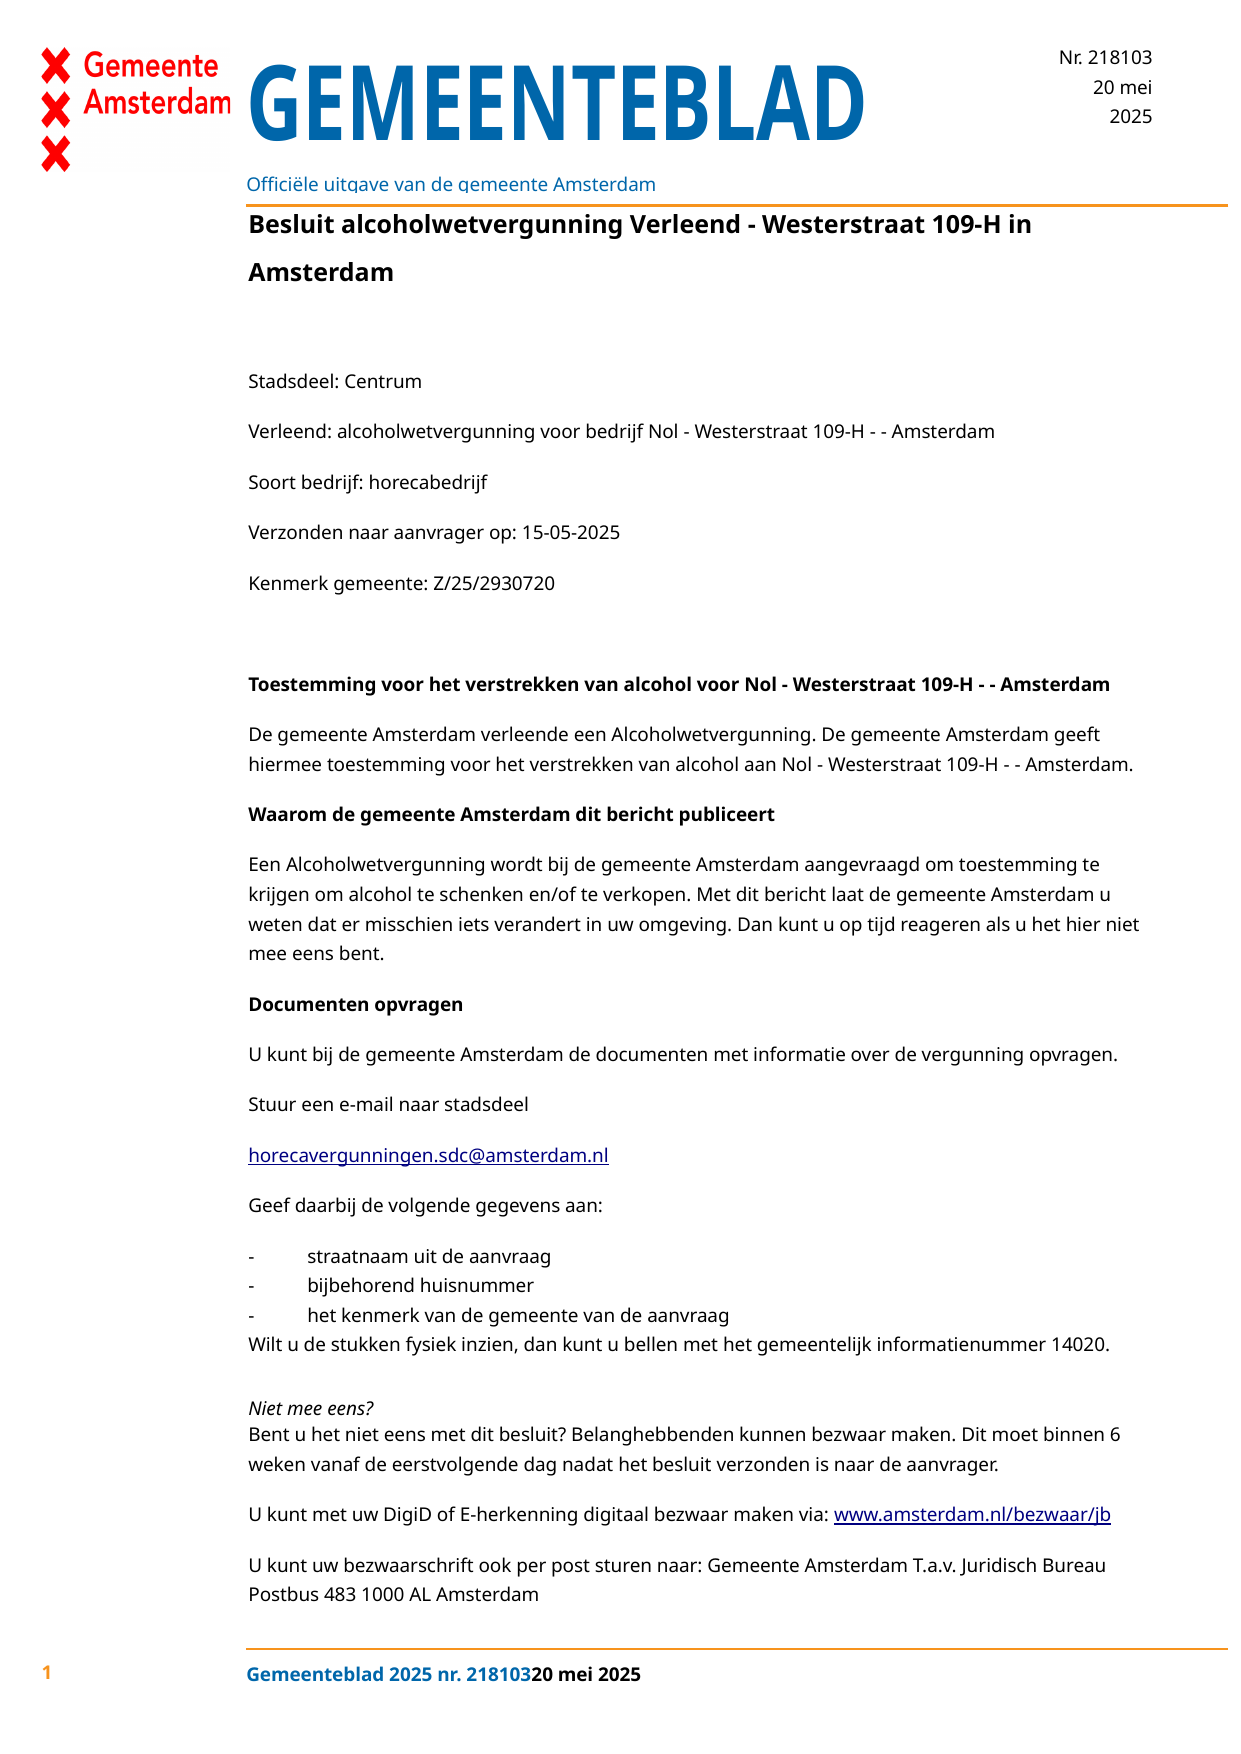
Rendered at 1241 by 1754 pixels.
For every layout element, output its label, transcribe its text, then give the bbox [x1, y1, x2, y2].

text Verleend: alcoholwetvergunning voor bedrijf Nol - Westerstraat 109-H - - Amsterdam [248, 419, 1152, 444]
list straatnaam uit de aanvraag [248, 1243, 1152, 1269]
text horecavergunningen.sdc@amsterdam.nl [248, 1142, 1152, 1168]
text Stuur een e-mail naar stadsdeel [248, 1092, 1152, 1117]
text Niet mee eens? [248, 1396, 1152, 1421]
text De gemeente Amsterdam verleende een Alcoholwetvergunning. De gemeente Amsterdam geeft hiermee toestemming voor het verstrekken van alcohol aan Nol - Westerstraat 109-H - - Amsterdam. [248, 721, 1152, 777]
text Soort bedrijf: horecabedrijf [248, 469, 1152, 495]
text U kunt met uw DigiD of E-herkenning digitaal bezwaar maken via: www.amsterdam.nl/bezwaar/jb [248, 1501, 1152, 1527]
text Geef daarbij de volgende gegevens aan: [248, 1192, 1152, 1218]
text Stadsdeel: Centrum [248, 368, 1152, 394]
text Wilt u de stukken fysiek inzien, dan kunt u bellen met het gemeentelijk informatienummer 14020. [248, 1332, 1152, 1357]
text Waarom de gemeente Amsterdam dit bericht publiceert [248, 801, 1152, 827]
list bijbehorend huisnummer [248, 1272, 1152, 1298]
text Verzonden naar aanvrager op: 15-05-2025 [248, 519, 1152, 545]
text U kunt uw bezwaarschrift ook per post sturen naar: Gemeente Amsterdam T.a.v. Juridisch Bureau Postbus 483 1000 AL Amsterdam [248, 1552, 1152, 1607]
text U kunt bij de gemeente Amsterdam de documenten met informatie over de vergunning opvragen. [248, 1041, 1152, 1067]
picture [41, 47, 231, 172]
text Bent u het niet eens met dit besluit? Belanghebbenden kunnen bezwaar maken. Dit moet binnen 6 weken vanaf de eerstvolgende dag nadat het besluit verzonden is naar de aanvrager. [248, 1421, 1152, 1477]
text Toestemming voor het verstrekken van alcohol voor Nol - Westerstraat 109-H - - Amsterdam [248, 671, 1152, 697]
text Kenmerk gemeente: Z/25/2930720 [248, 570, 1152, 596]
text Een Alcoholwetvergunning wordt bij de gemeente Amsterdam aangevraagd om toestemming te krijgen om alcohol te schenken en/of te verkopen. Met dit bericht laat de gemeente Amsterdam u weten dat er misschien iets verandert in uw omgeving. Dan kunt u op tijd reageren als u het hier niet mee eens bent. [248, 852, 1152, 966]
text Documenten opvragen [248, 991, 1152, 1017]
text Besluit alcoholwetvergunning Verleend - Westerstraat 109-H in Amsterdam [248, 207, 1152, 288]
list het kenmerk van de gemeente van de aanvraag [248, 1302, 1152, 1328]
